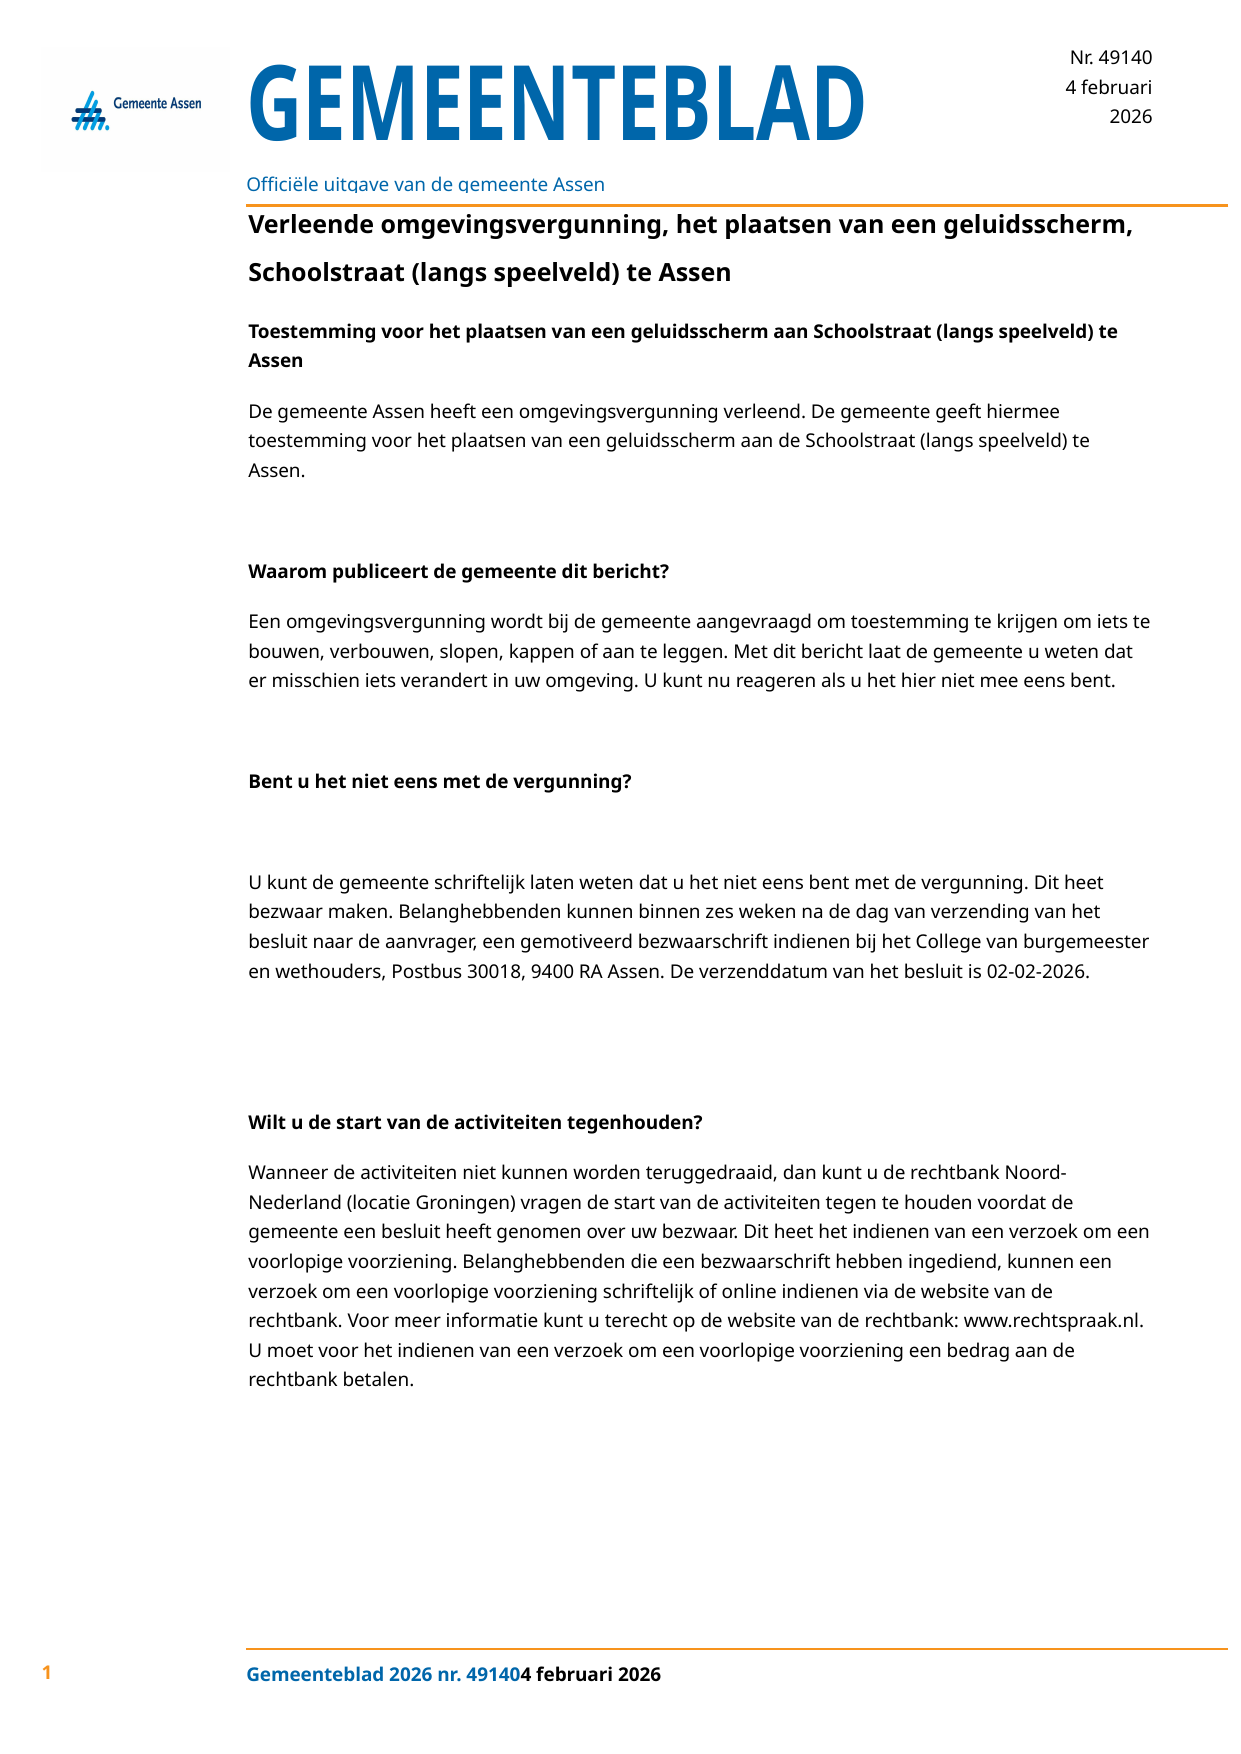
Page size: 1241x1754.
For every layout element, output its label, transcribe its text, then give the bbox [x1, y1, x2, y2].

text De gemeente Assen heeft een omgevingsvergunning verleend. De gemeente geeft hiermee toestemming voor het plaatsen van een geluidsscherm aan de Schoolstraat (langs speelveld) te Assen. [248, 398, 1152, 483]
text U kunt de gemeente schriftelijk laten weten dat u het niet eens bent met de vergunning. Dit heet bezwaar maken. Belanghebbenden kunnen binnen zes weken na de dag van verzending van het besluit naar de aanvrager, een gemotiveerd bezwaarschrift indienen bij het College van burgemeester en wethouders, Postbus 30018, 9400 RA Assen. De verzenddatum van het besluit is 02-02-2026. [248, 869, 1152, 984]
picture [41, 47, 231, 172]
text Waarom publiceert de gemeente dit bericht? [248, 558, 1152, 584]
text Toestemming voor het plaatsen van een geluidsscherm aan Schoolstraat (langs speelveld) te Assen [248, 318, 1152, 373]
text Verleende omgevingsvergunning, het plaatsen van een geluidsscherm, Schoolstraat (langs speelveld) te Assen [248, 207, 1152, 288]
text Bent u het niet eens met de vergunning? [248, 768, 1152, 794]
text Een omgevingsvergunning wordt bij de gemeente aangevraagd om toestemming te krijgen om iets te bouwen, verbouwen, slopen, kappen of aan te leggen. Met dit bericht laat de gemeente u weten dat er misschien iets verandert in uw omgeving. U kunt nu reageren als u het hier niet mee eens bent. [248, 608, 1152, 693]
text Wanneer de activiteiten niet kunnen worden teruggedraaid, dan kunt u de rechtbank Noord-Nederland (locatie Groningen) vragen de start van de activiteiten tegen te houden voordat de gemeente een besluit heeft genomen over uw bezwaar. Dit heet het indienen van een verzoek om een voorlopige voorziening. Belanghebbenden die een bezwaarschrift hebben ingediend, kunnen een verzoek om een voorlopige voorziening schriftelijk of online indienen via de website van de rechtbank. Voor meer informatie kunt u terecht op de website van de rechtbank: www.rechtspraak.nl. U moet voor het indienen van een verzoek om een voorlopige voorziening een bedrag aan de rechtbank betalen. [248, 1159, 1152, 1392]
text Wilt u de start van de activiteiten tegenhouden? [248, 1109, 1152, 1135]
